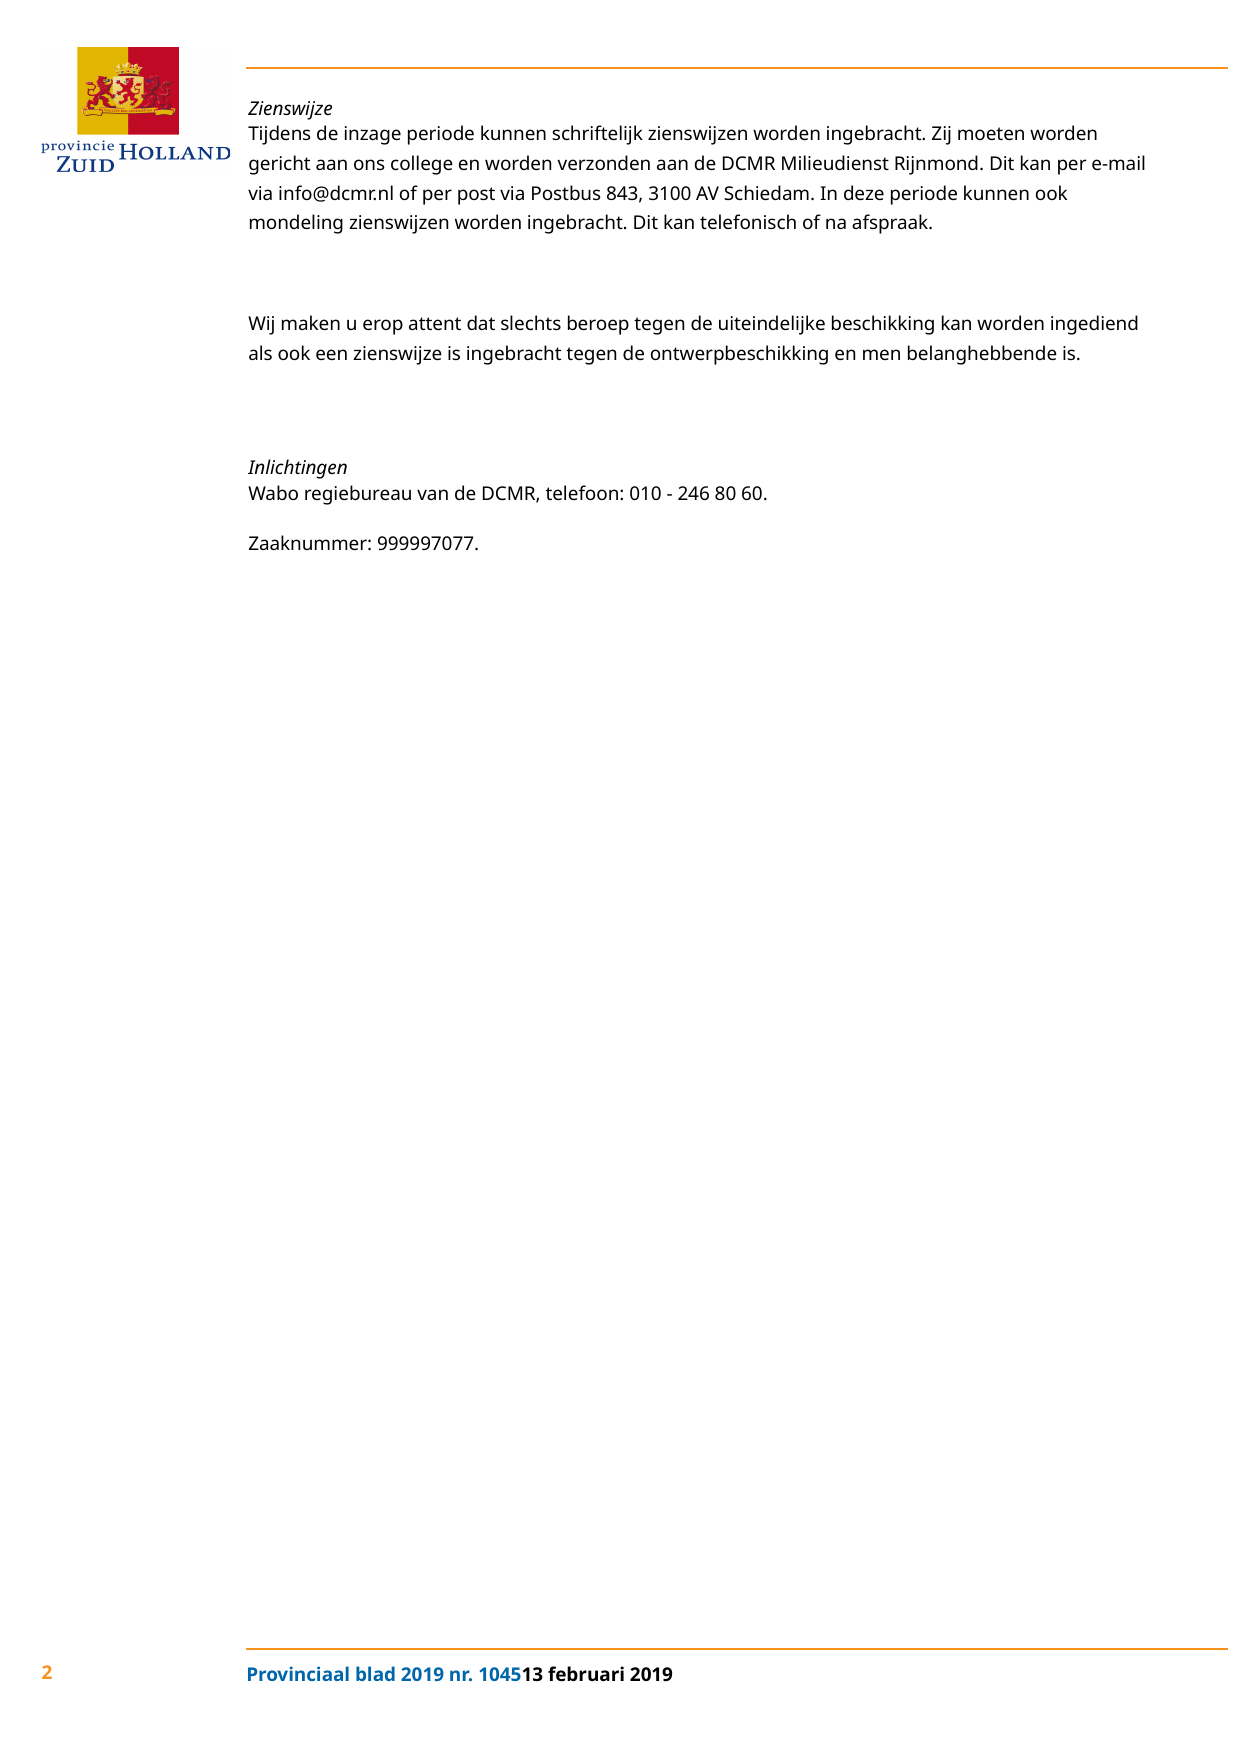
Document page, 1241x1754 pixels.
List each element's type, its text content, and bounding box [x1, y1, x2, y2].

text Inlichtingen [248, 454, 1152, 480]
text Wabo regiebureau van de DCMR, telefoon: 010 - 246 80 60. [248, 480, 1152, 506]
text Wij maken u erop attent dat slechts beroep tegen de uiteindelijke beschikking kan worden ingediend als ook een zienswijze is ingebracht tegen de ontwerpbeschikking en men belanghebbende is. [248, 310, 1152, 365]
text Zienswijze [248, 95, 1152, 121]
text Tijdens de inzage periode kunnen schriftelijk zienswijzen worden ingebracht. Zij moeten worden gericht aan ons college en worden verzonden aan de DCMR Milieudienst Rijnmond. Dit kan per e-mail via info@dcmr.nl of per post via Postbus 843, 3100 AV Schiedam. In deze periode kunnen ook mondeling zienswijzen worden ingebracht. Dit kan telefonisch of na afspraak. [248, 121, 1152, 235]
picture [41, 47, 231, 172]
text Zaaknummer: 999997077. [248, 530, 1152, 556]
